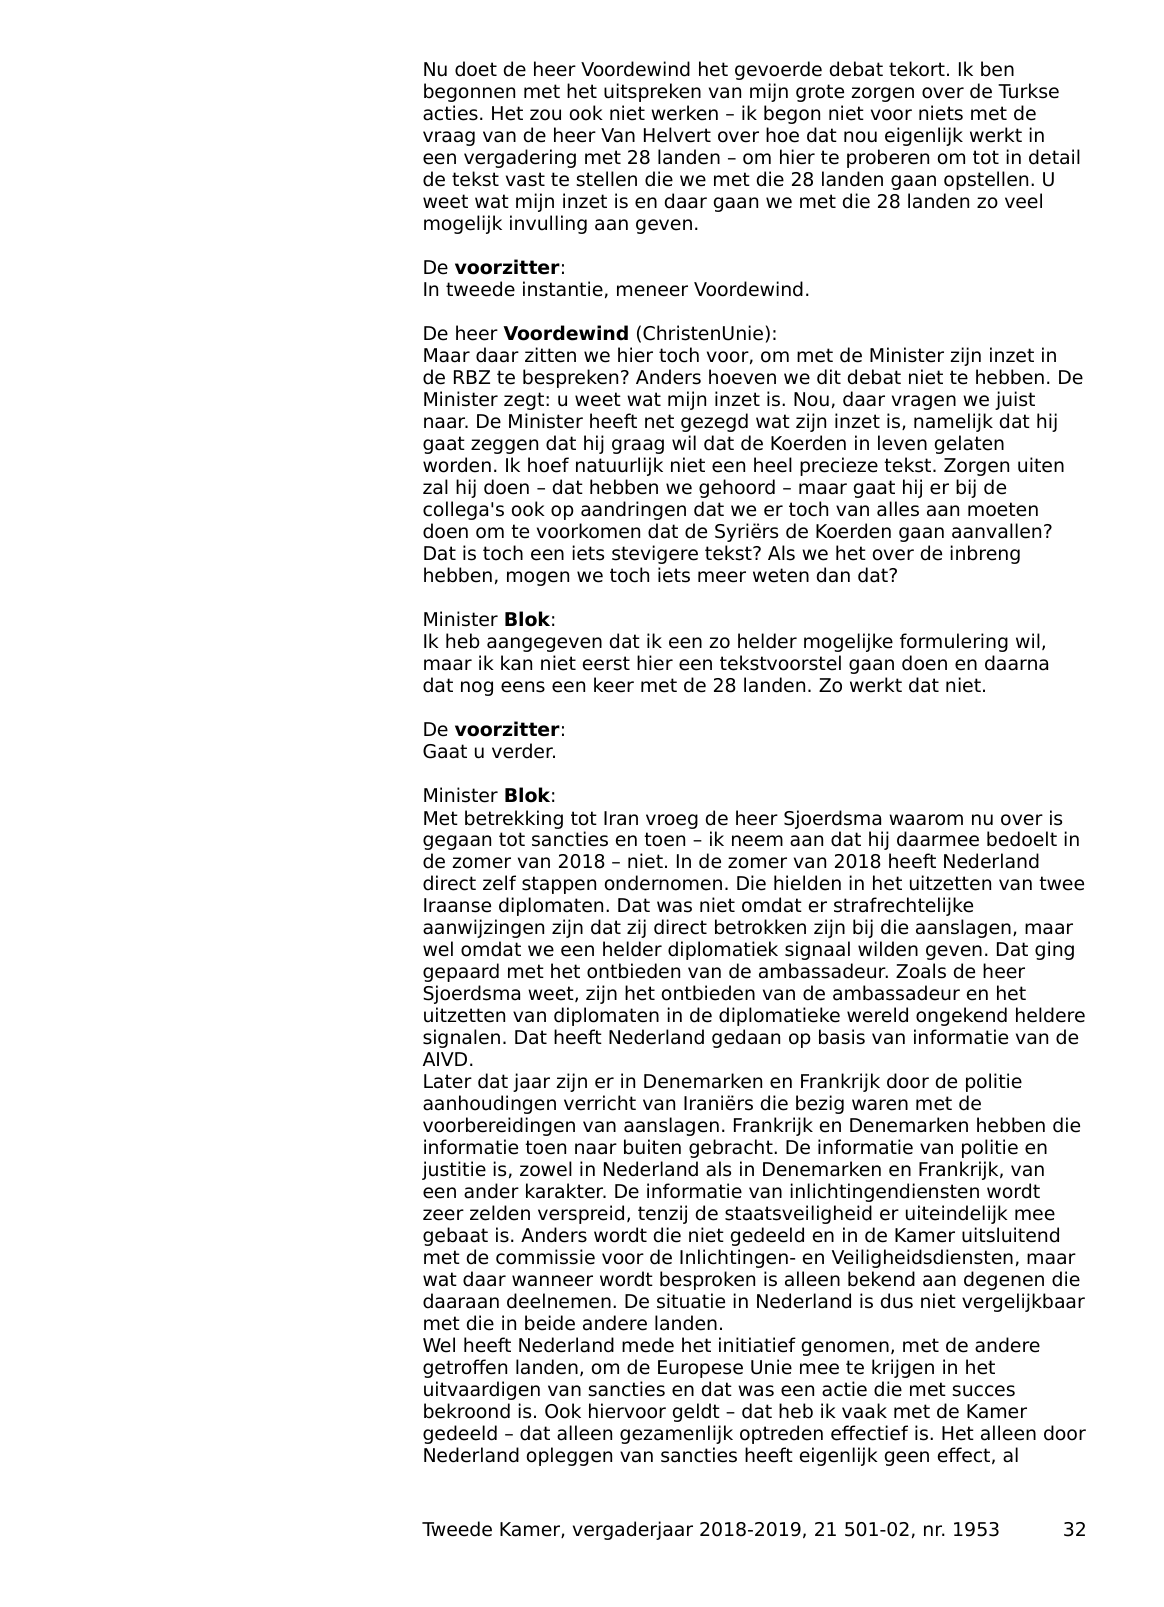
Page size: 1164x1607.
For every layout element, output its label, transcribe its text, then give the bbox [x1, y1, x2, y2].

text De heer Voordewind (ChristenUnie): [422, 323, 1087, 345]
text Nu doet de heer Voordewind het gevoerde debat tekort. Ik ben begonnen met het uitspreken van mijn grote zorgen over de Turkse acties. Het zou ook niet werken – ik begon niet voor niets met de vraag van de heer Van Helvert over hoe dat nou eigenlijk werkt in een vergadering met 28 landen – om hier te proberen om tot in detail de tekst vast te stellen die we met die 28 landen gaan opstellen. U weet wat mijn inzet is en daar gaan we met die 28 landen zo veel mogelijk invulling aan geven. [422, 59, 1087, 235]
text Minister Blok: [422, 785, 1087, 807]
text Met betrekking tot Iran vroeg de heer Sjoerdsma waarom nu over is gegaan tot sancties en toen – ik neem aan dat hij daarmee bedoelt in de zomer van 2018 – niet. In de zomer van 2018 heeft Nederland direct zelf stappen ondernomen. Die hielden in het uitzetten van twee Iraanse diplomaten. Dat was niet omdat er strafrechtelijke aanwijzingen zijn dat zij direct betrokken zijn bij die aanslagen, maar wel omdat we een helder diplomatiek signaal wilden geven. Dat ging gepaard met het ontbieden van de ambassadeur. Zoals de heer Sjoerdsma weet, zijn het ontbieden van de ambassadeur en het uitzetten van diplomaten in de diplomatieke wereld ongekend heldere signalen. Dat heeft Nederland gedaan op basis van informatie van de AIVD. [422, 807, 1087, 1071]
text Later dat jaar zijn er in Denemarken en Frankrijk door de politie aanhoudingen verricht van Iraniërs die bezig waren met de voorbereidingen van aanslagen. Frankrijk en Denemarken hebben die informatie toen naar buiten gebracht. De informatie van politie en justitie is, zowel in Nederland als in Denemarken en Frankrijk, van een ander karakter. De informatie van inlichtingendiensten wordt zeer zelden verspreid, tenzij de staatsveiligheid er uiteindelijk mee gebaat is. Anders wordt die niet gedeeld en in de Kamer uitsluitend met de commissie voor de Inlichtingen- en Veiligheidsdiensten, maar wat daar wanneer wordt besproken is alleen bekend aan degenen die daaraan deelnemen. De situatie in Nederland is dus niet vergelijkbaar met die in beide andere landen. [422, 1071, 1087, 1335]
text Gaat u verder. [422, 741, 1087, 763]
text Maar daar zitten we hier toch voor, om met de Minister zijn inzet in de RBZ te bespreken? Anders hoeven we dit debat niet te hebben. De Minister zegt: u weet wat mijn inzet is. Nou, daar vragen we juist naar. De Minister heeft net gezegd wat zijn inzet is, namelijk dat hij gaat zeggen dat hij graag wil dat de Koerden in leven gelaten worden. Ik hoef natuurlijk niet een heel precieze tekst. Zorgen uiten zal hij doen – dat hebben we gehoord – maar gaat hij er bij de collega's ook op aandringen dat we er toch van alles aan moeten doen om te voorkomen dat de Syriërs de Koerden gaan aanvallen? Dat is toch een iets stevigere tekst? Als we het over de inbreng hebben, mogen we toch iets meer weten dan dat? [422, 345, 1087, 587]
text De voorzitter: [422, 257, 1087, 279]
text De voorzitter: [422, 719, 1087, 741]
text Minister Blok: [422, 609, 1087, 631]
text Ik heb aangegeven dat ik een zo helder mogelijke formulering wil, maar ik kan niet eerst hier een tekstvoorstel gaan doen en daarna dat nog eens een keer met de 28 landen. Zo werkt dat niet. [422, 631, 1087, 697]
text In tweede instantie, meneer Voordewind. [422, 279, 1087, 301]
text Wel heeft Nederland mede het initiatief genomen, met de andere getroffen landen, om de Europese Unie mee te krijgen in het uitvaardigen van sancties en dat was een actie die met succes bekroond is. Ook hiervoor geldt – dat heb ik vaak met de Kamer gedeeld – dat alleen gezamenlijk optreden effectief is. Het alleen door Nederland opleggen van sancties heeft eigenlijk geen effect, al [422, 1335, 1087, 1467]
